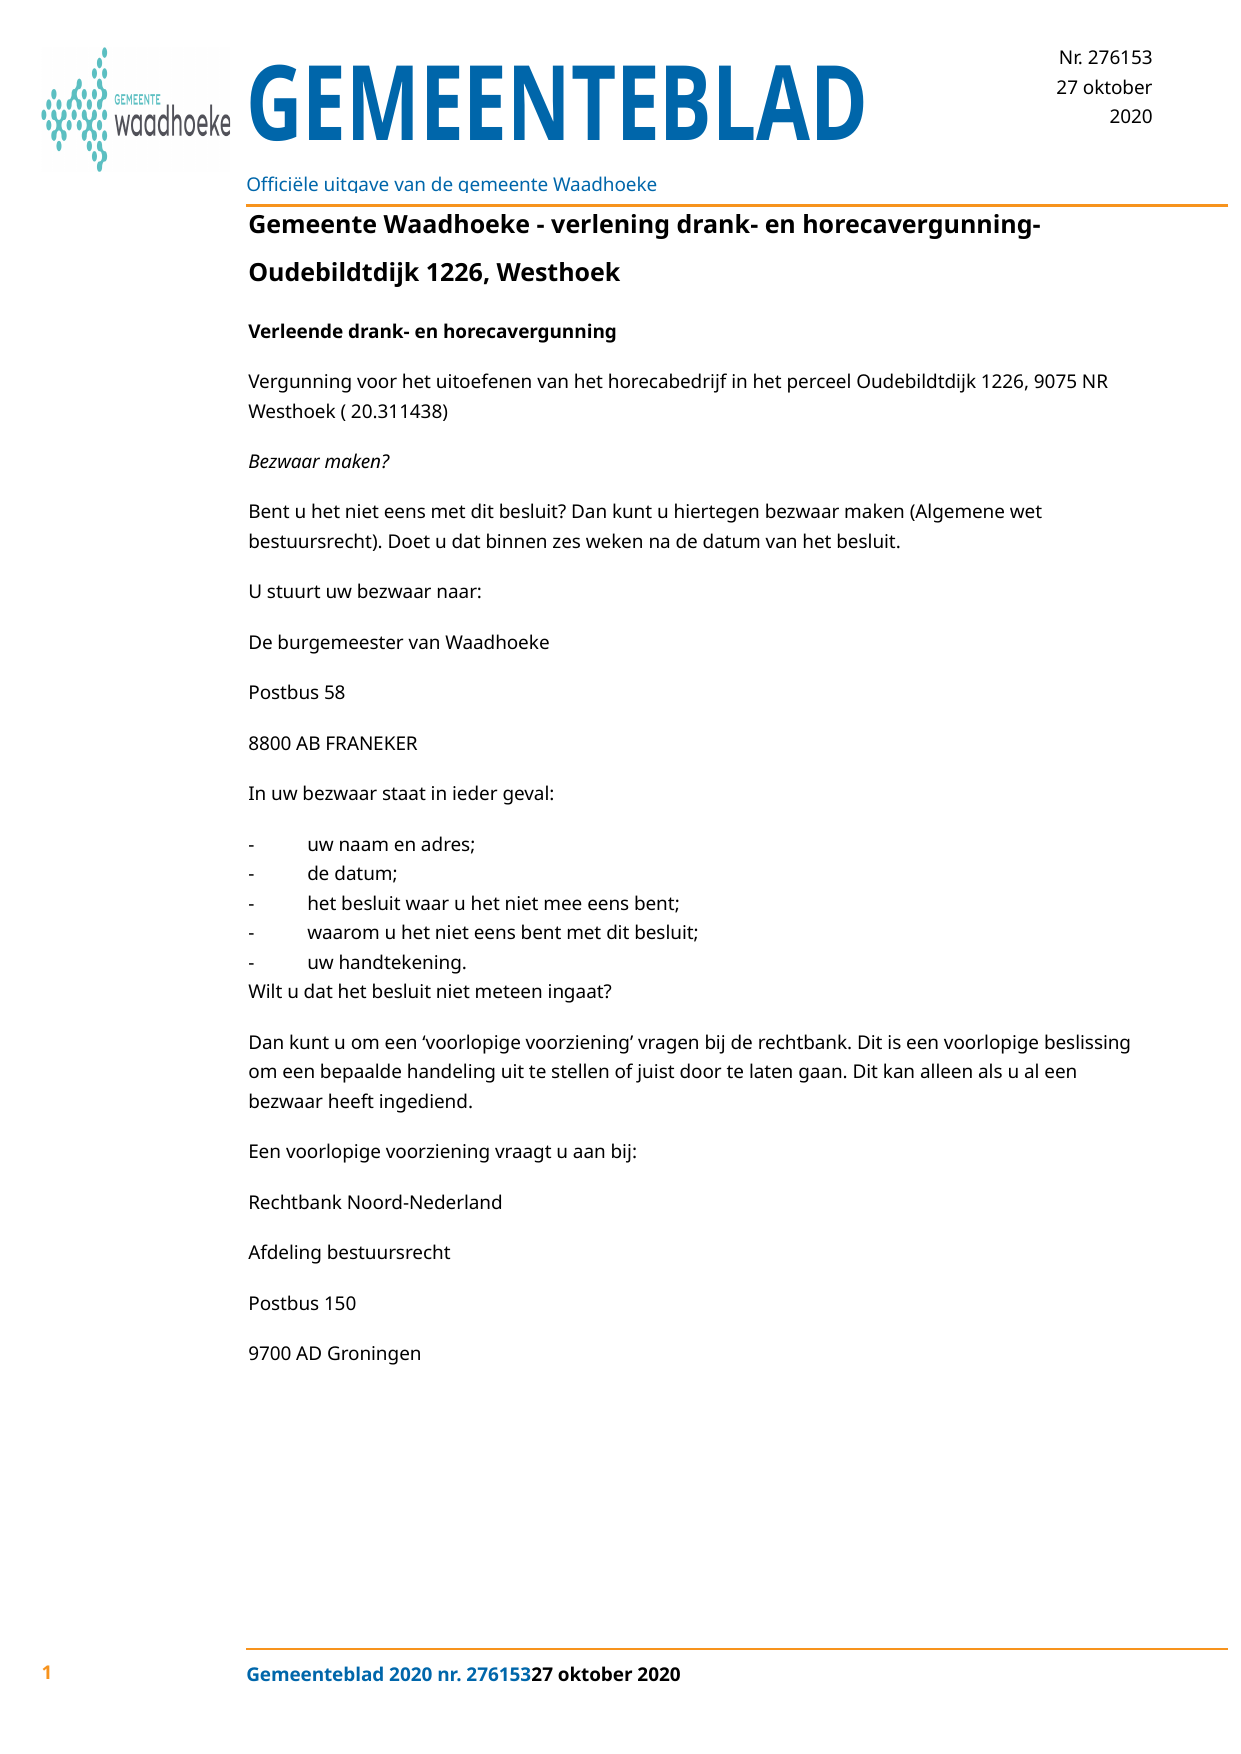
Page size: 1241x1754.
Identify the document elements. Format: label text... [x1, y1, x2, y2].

list de datum; [248, 860, 1152, 886]
text Gemeente Waadhoeke - verlening drank- en horecavergunning- Oudebildtdijk 1226, Westhoek [248, 207, 1152, 288]
text Wilt u dat het besluit niet meteen ingaat? [248, 979, 1152, 1004]
picture [41, 47, 231, 172]
list waarom u het niet eens bent met dit besluit; [248, 919, 1152, 945]
text 9700 AD Groningen [248, 1340, 1152, 1366]
text Bezwaar maken? [248, 448, 1152, 474]
text U stuurt uw bezwaar naar: [248, 579, 1152, 604]
text Vergunning voor het uitoefenen van het horecabedrijf in het perceel Oudebildtdijk 1226, 9075 NR Westhoek ( 20.311438) [248, 368, 1152, 424]
text De burgemeester van Waadhoeke [248, 629, 1152, 655]
text Postbus 150 [248, 1290, 1152, 1316]
list uw handtekening. [248, 949, 1152, 975]
text Dan kunt u om een ‘voorlopige voorziening’ vragen bij de rechtbank. Dit is een voorlopige beslissing om een bepaalde handeling uit te stellen of juist door te laten gaan. Dit kan alleen als u al een bezwaar heeft ingediend. [248, 1029, 1152, 1114]
text Een voorlopige voorziening vraagt u aan bij: [248, 1139, 1152, 1164]
text Postbus 58 [248, 679, 1152, 705]
text Bent u het niet eens met dit besluit? Dan kunt u hiertegen bezwaar maken (Algemene wet bestuursrecht). Doet u dat binnen zes weken na de datum van het besluit. [248, 499, 1152, 554]
text 8800 AB FRANEKER [248, 730, 1152, 756]
text Verleende drank- en horecavergunning [248, 318, 1152, 344]
text In uw bezwaar staat in ieder geval: [248, 780, 1152, 806]
text Rechtbank Noord-Nederland [248, 1189, 1152, 1215]
text Afdeling bestuursrecht [248, 1239, 1152, 1265]
list het besluit waar u het niet mee eens bent; [248, 890, 1152, 916]
list uw naam en adres; [248, 831, 1152, 857]
